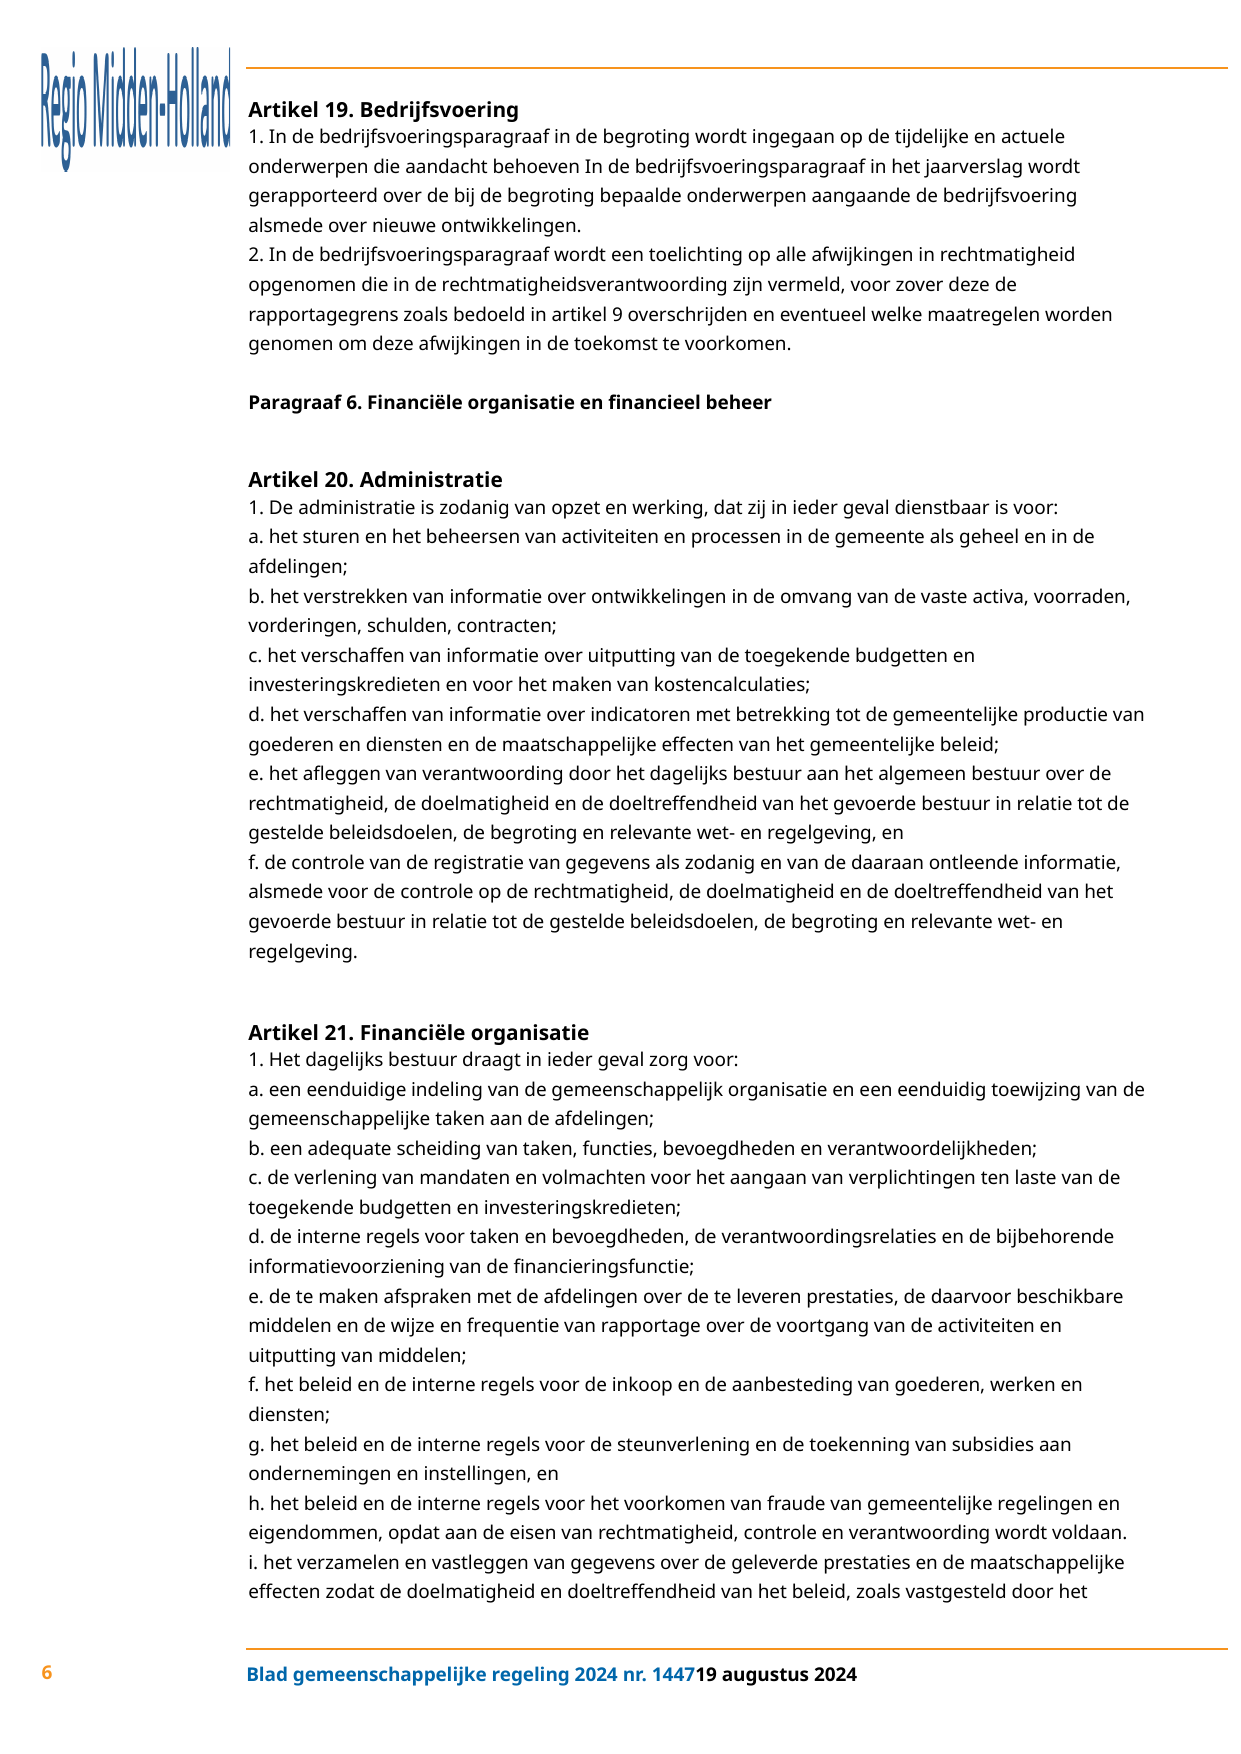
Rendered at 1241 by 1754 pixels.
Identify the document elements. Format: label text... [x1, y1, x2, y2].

text b. een adequate scheiding van taken, functies, bevoegdheden en verantwoordelijkheden; [248, 1135, 1152, 1161]
text Artikel 21. Financiële organisatie [248, 1018, 1152, 1046]
text 1. In de bedrijfsvoeringsparagraaf in de begroting wordt ingegaan op de tijdelijke en actuele onderwerpen die aandacht behoeven In de bedrijfsvoeringsparagraaf in het jaarverslag wordt gerapporteerd over de bij de begroting bepaalde onderwerpen aangaande de bedrijfsvoering alsmede over nieuwe ontwikkelingen. [248, 123, 1152, 238]
text d. het verschaffen van informatie over indicatoren met betrekking tot de gemeentelijke productie van goederen en diensten en de maatschappelijke effecten van het gemeentelijke beleid; [248, 701, 1152, 756]
text 1. De administratie is zodanig van opzet en werking, dat zij in ieder geval dienstbaar is voor: [248, 494, 1152, 520]
text Artikel 19. Bedrijfsvoering [248, 95, 1152, 123]
text d. de interne regels voor taken en bevoegdheden, de verantwoordingsrelaties en de bijbehorende informatievoorziening van de financieringsfunctie; [248, 1224, 1152, 1279]
text 1. Het dagelijks bestuur draagt in ieder geval zorg voor: [248, 1046, 1152, 1072]
text c. het verschaffen van informatie over uitputting van de toegekende budgetten en investeringskredieten en voor het maken van kostencalculaties; [248, 642, 1152, 697]
text Paragraaf 6. Financiële organisatie en financieel beheer [248, 389, 1152, 415]
text h. het beleid en de interne regels voor het voorkomen van fraude van gemeentelijke regelingen en eigendommen, opdat aan de eisen van rechtmatigheid, controle en verantwoording wordt voldaan. [248, 1490, 1152, 1545]
text e. het afleggen van verantwoording door het dagelijks bestuur aan het algemeen bestuur over de rechtmatigheid, de doelmatigheid en de doeltreffendheid van het gevoerde bestuur in relatie tot de gestelde beleidsdoelen, de begroting en relevante wet- en regelgeving, en [248, 760, 1152, 845]
text b. het verstrekken van informatie over ontwikkelingen in de omvang van de vaste activa, voorraden, vorderingen, schulden, contracten; [248, 583, 1152, 638]
text e. de te maken afspraken met de afdelingen over de te leveren prestaties, de daarvoor beschikbare middelen en de wijze en frequentie van rapportage over de voortgang van de activiteiten en uitputting van middelen; [248, 1283, 1152, 1368]
picture [41, 47, 231, 172]
text g. het beleid en de interne regels voor de steunverlening en de toekenning van subsidies aan ondernemingen en instellingen, en [248, 1431, 1152, 1486]
text f. de controle van de registratie van gegevens als zodanig en van de daaraan ontleende informatie, alsmede voor de controle op de rechtmatigheid, de doelmatigheid en de doeltreffendheid van het gevoerde bestuur in relatie tot de gestelde beleidsdoelen, de begroting en relevante wet- en regelgeving. [248, 849, 1152, 963]
text i. het verzamelen en vastleggen van gegevens over de geleverde prestaties en de maatschappelijke effecten zodat de doelmatigheid en doeltreffendheid van het beleid, zoals vastgesteld door het [248, 1549, 1152, 1604]
text a. het sturen en het beheersen van activiteiten en processen in de gemeente als geheel en in de afdelingen; [248, 524, 1152, 579]
text c. de verlening van mandaten en volmachten voor het aangaan van verplichtingen ten laste van de toegekende budgetten en investeringskredieten; [248, 1164, 1152, 1220]
text Artikel 20. Administratie [248, 466, 1152, 494]
text a. een eenduidige indeling van de gemeenschappelijk organisatie en een eenduidig toewijzing van de gemeenschappelijke taken aan de afdelingen; [248, 1076, 1152, 1131]
text f. het beleid en de interne regels voor de inkoop en de aanbesteding van goederen, werken en diensten; [248, 1372, 1152, 1427]
text 2. In de bedrijfsvoeringsparagraaf wordt een toelichting op alle afwijkingen in rechtmatigheid opgenomen die in de rechtmatigheidsverantwoording zijn vermeld, voor zover deze de rapportagegrens zoals bedoeld in artikel 9 overschrijden en eventueel welke maatregelen worden genomen om deze afwijkingen in de toekomst te voorkomen. [248, 242, 1152, 356]
